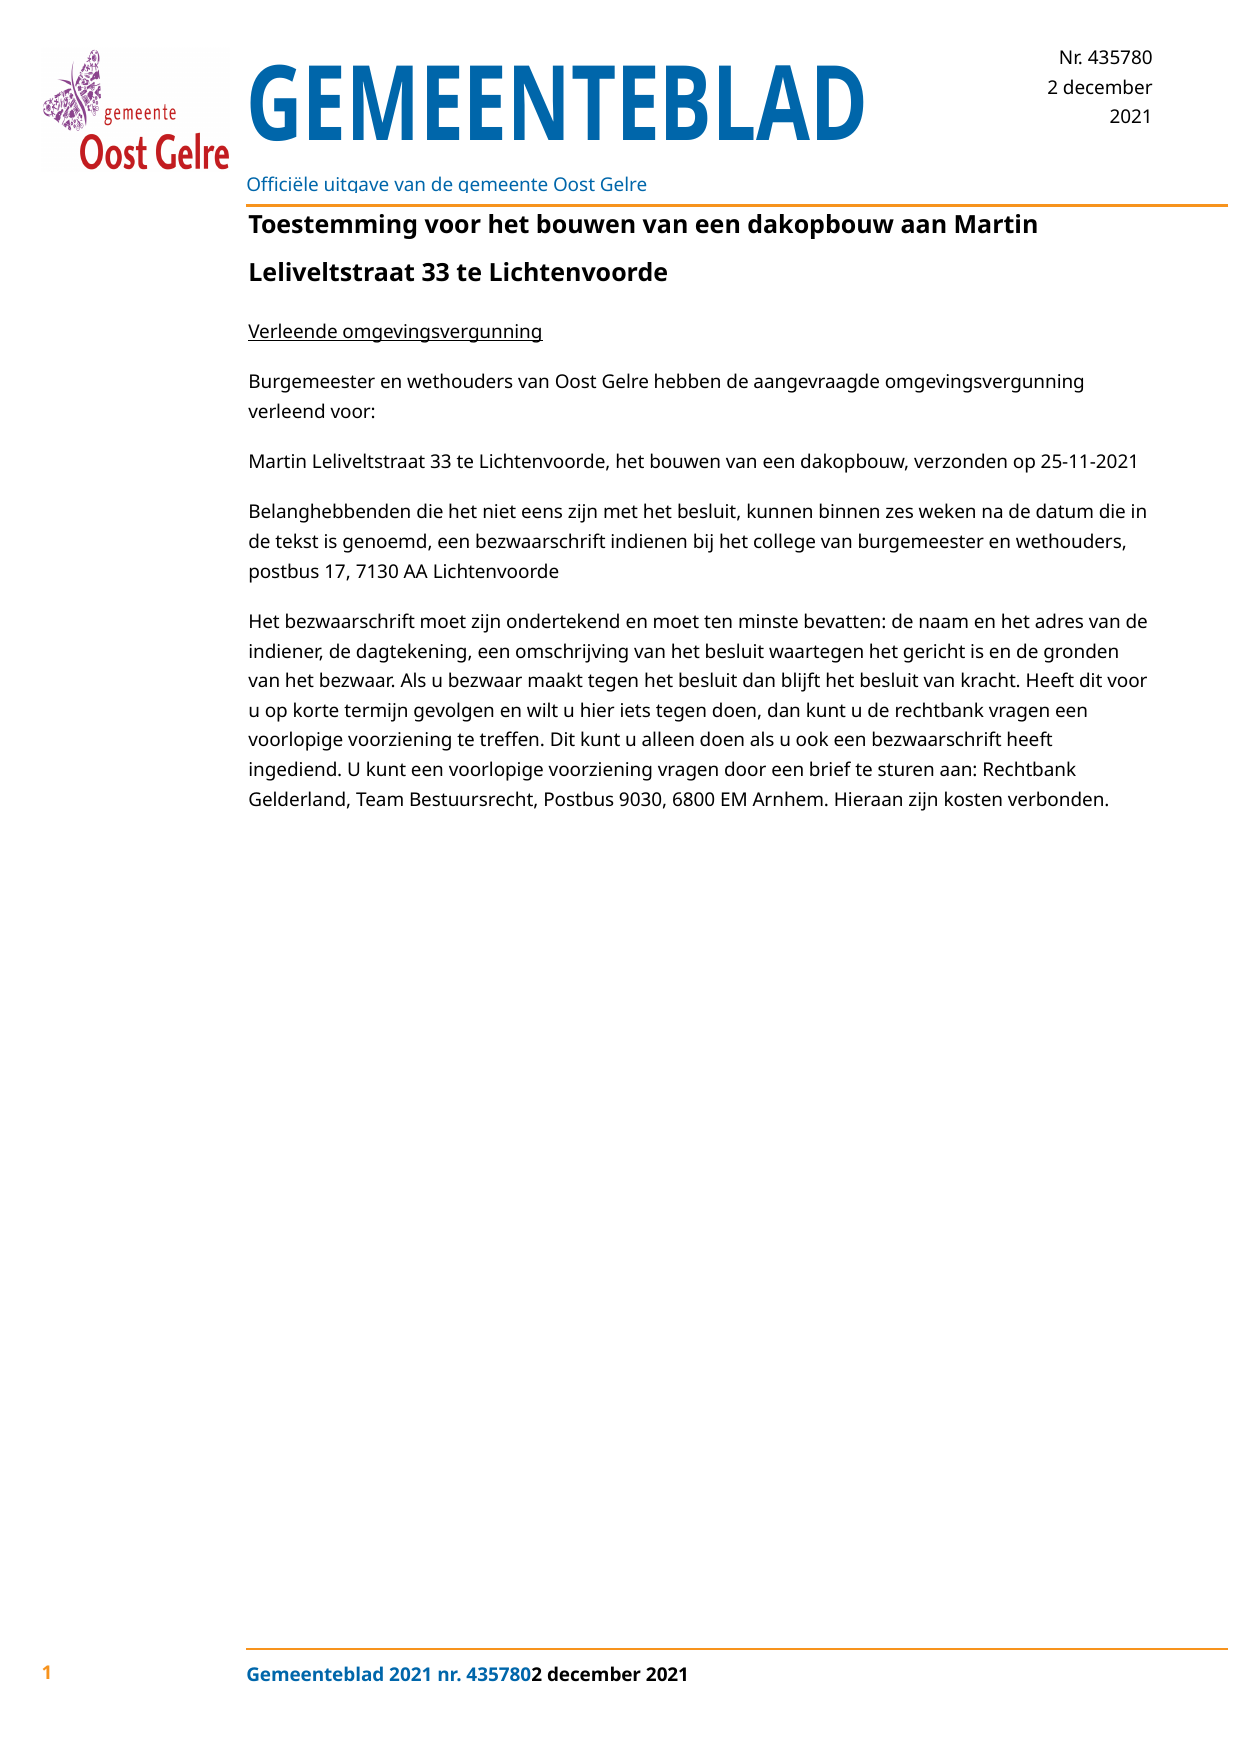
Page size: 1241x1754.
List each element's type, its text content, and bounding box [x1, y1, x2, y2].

text Martin Leliveltstraat 33 te Lichtenvoorde, het bouwen van een dakopbouw, verzonden op 25-11-2021 [248, 448, 1152, 474]
text Verleende omgevingsvergunning [248, 318, 1152, 344]
picture [41, 47, 231, 172]
text Burgemeester en wethouders van Oost Gelre hebben de aangevraagde omgevingsvergunning verleend voor: [248, 368, 1152, 424]
text Het bezwaarschrift moet zijn ondertekend en moet ten minste bevatten: de naam en het adres van de indiener, de dagtekening, een omschrijving van het besluit waartegen het gericht is en de gronden van het bezwaar. Als u bezwaar maakt tegen het besluit dan blijft het besluit van kracht. Heeft dit voor u op korte termijn gevolgen en wilt u hier iets tegen doen, dan kunt u de rechtbank vragen een voorlopige voorziening te treffen. Dit kunt u alleen doen als u ook een bezwaarschrift heeft ingediend. U kunt een voorlopige voorziening vragen door een brief te sturen aan: Rechtbank Gelderland, Team Bestuursrecht, Postbus 9030, 6800 EM Arnhem. Hieraan zijn kosten verbonden. [248, 608, 1152, 812]
text Toestemming voor het bouwen van een dakopbouw aan Martin Leliveltstraat 33 te Lichtenvoorde [248, 207, 1152, 288]
text Belanghebbenden die het niet eens zijn met het besluit, kunnen binnen zes weken na de datum die in de tekst is genoemd, een bezwaarschrift indienen bij het college van burgemeester en wethouders, postbus 17, 7130 AA Lichtenvoorde [248, 499, 1152, 584]
